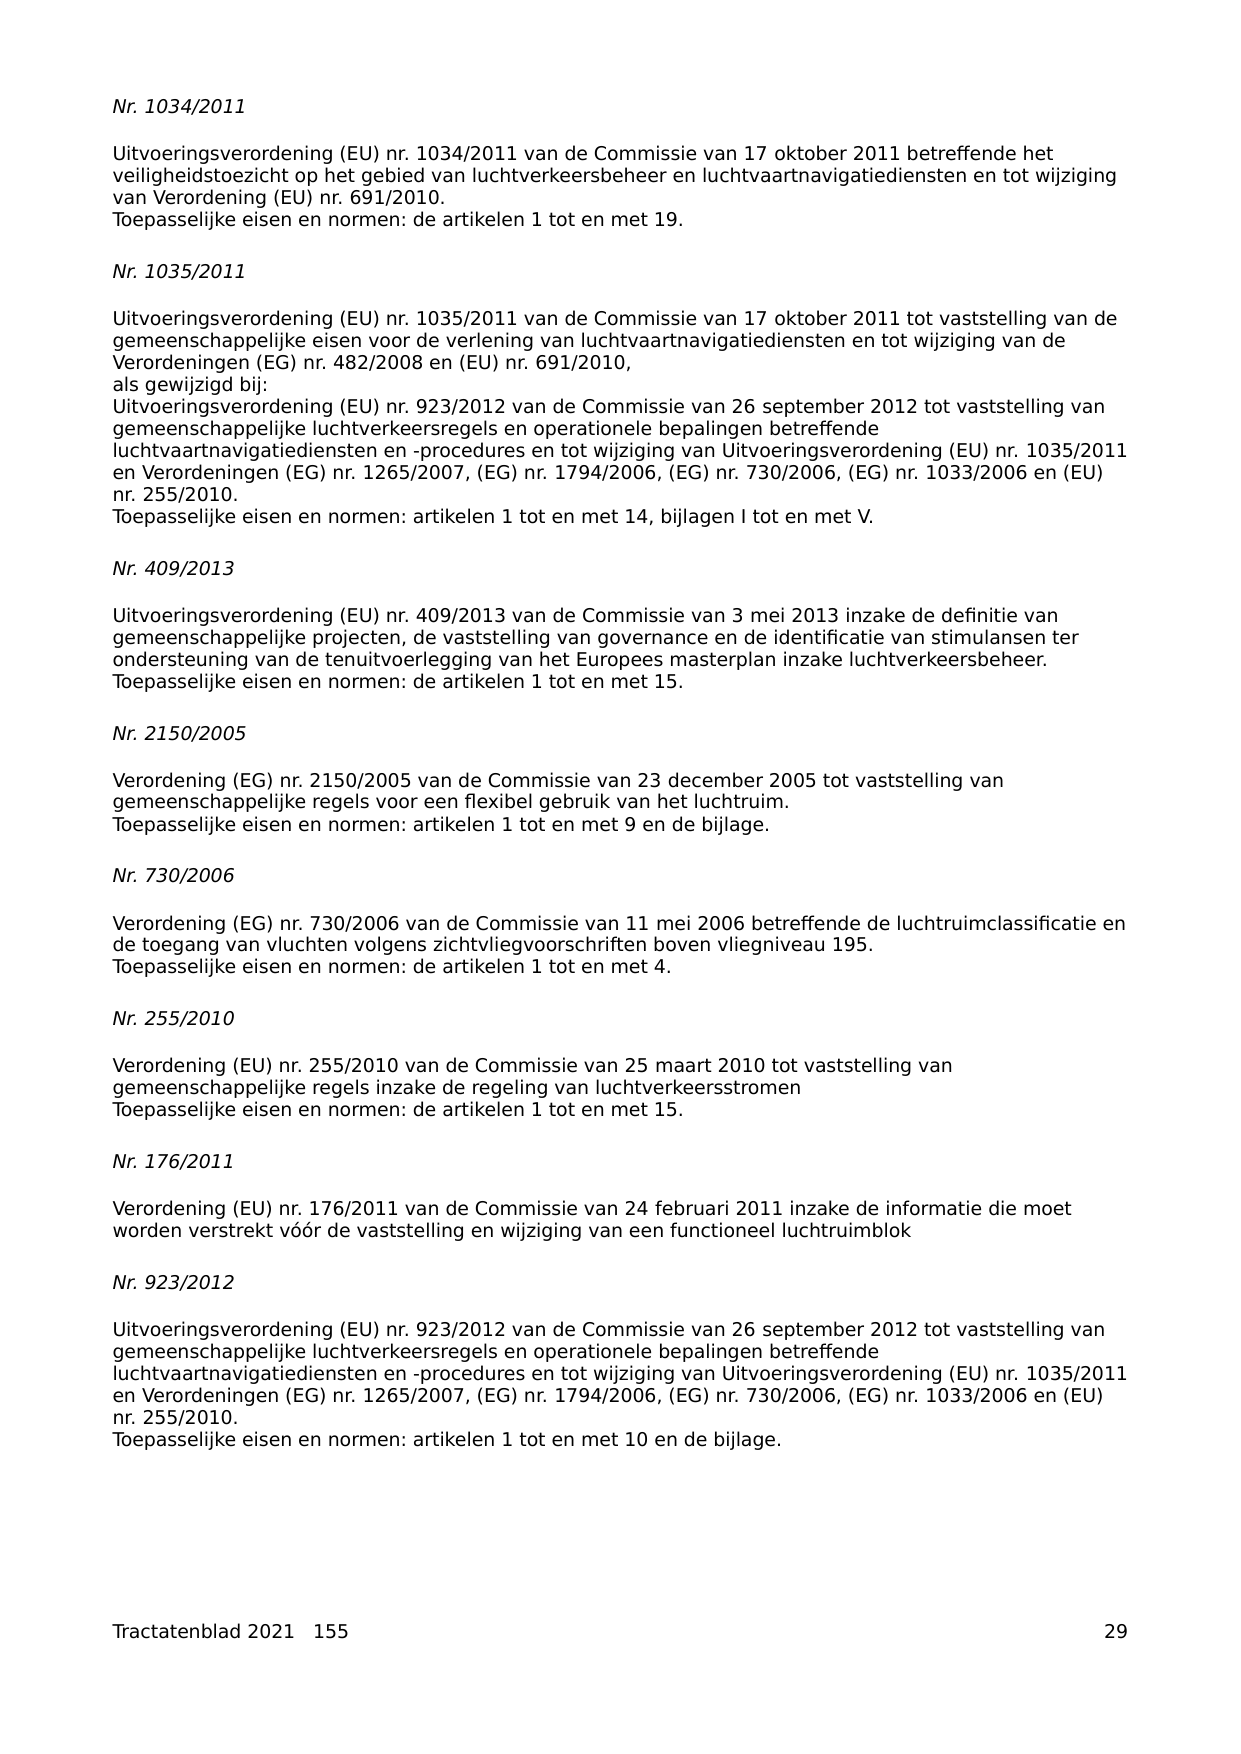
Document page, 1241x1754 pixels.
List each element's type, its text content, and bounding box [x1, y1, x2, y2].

text Verordening (EU) nr. 176/2011 van de Commissie van 24 februari 2011 inzake de informatie die moet worden verstrekt vóór de vaststelling en wijziging van een functioneel luchtruimblok [112, 1198, 1128, 1242]
text Uitvoeringsverordening (EU) nr. 409/2013 van de Commissie van 3 mei 2013 inzake de definitie van gemeenschappelijke projecten, de vaststelling van governance en de identificatie van stimulansen ter ondersteuning van de tenuitvoerlegging van het Europees masterplan inzake luchtverkeersbeheer. [112, 604, 1128, 671]
subtitle Nr. 1035/2011 [112, 261, 1128, 283]
text Verordening (EU) nr. 255/2010 van de Commissie van 25 maart 2010 tot vaststelling van gemeenschappelijke regels inzake de regeling van luchtverkeersstromen [112, 1055, 1128, 1099]
text Toepasselijke eisen en normen: de artikelen 1 tot en met 4. [112, 956, 1128, 978]
text Uitvoeringsverordening (EU) nr. 1035/2011 van de Commissie van 17 oktober 2011 tot vaststelling van de gemeenschappelijke eisen voor de verlening van luchtvaartnavigatiediensten en tot wijziging van de Verordeningen (EG) nr. 482/2008 en (EU) nr. 691/2010, [112, 308, 1128, 374]
text Toepasselijke eisen en normen: de artikelen 1 tot en met 15. [112, 1099, 1128, 1121]
text Uitvoeringsverordening (EU) nr. 923/2012 van de Commissie van 26 september 2012 tot vaststelling van gemeenschappelijke luchtverkeersregels en operationele bepalingen betreffende luchtvaartnavigatiediensten en -procedures en tot wijziging van Uitvoeringsverordening (EU) nr. 1035/2011 en Verordeningen (EG) nr. 1265/2007, (EG) nr. 1794/2006, (EG) nr. 730/2006, (EG) nr. 1033/2006 en (EU) nr. 255/2010. [112, 1319, 1128, 1429]
subtitle Nr. 2150/2005 [112, 722, 1128, 744]
subtitle Nr. 1034/2011 [112, 96, 1128, 118]
subtitle Nr. 923/2012 [112, 1272, 1128, 1294]
text Toepasselijke eisen en normen: artikelen 1 tot en met 9 en de bijlage. [112, 813, 1128, 835]
text Toepasselijke eisen en normen: artikelen 1 tot en met 14, bijlagen I tot en met V. [112, 506, 1128, 528]
text Uitvoeringsverordening (EU) nr. 923/2012 van de Commissie van 26 september 2012 tot vaststelling van gemeenschappelijke luchtverkeersregels en operationele bepalingen betreffende luchtvaartnavigatiediensten en -procedures en tot wijziging van Uitvoeringsverordening (EU) nr. 1035/2011 en Verordeningen (EG) nr. 1265/2007, (EG) nr. 1794/2006, (EG) nr. 730/2006, (EG) nr. 1033/2006 en (EU) nr. 255/2010. [112, 396, 1128, 506]
subtitle Nr. 176/2011 [112, 1151, 1128, 1173]
text Toepasselijke eisen en normen: de artikelen 1 tot en met 15. [112, 671, 1128, 692]
text Toepasselijke eisen en normen: de artikelen 1 tot en met 19. [112, 209, 1128, 231]
text Verordening (EG) nr. 730/2006 van de Commissie van 11 mei 2006 betreffende de luchtruimclassificatie en de toegang van vluchten volgens zichtvliegvoorschriften boven vliegniveau 195. [112, 912, 1128, 956]
subtitle Nr. 409/2013 [112, 558, 1128, 579]
text Verordening (EG) nr. 2150/2005 van de Commissie van 23 december 2005 tot vaststelling van gemeenschappelijke regels voor een flexibel gebruik van het luchtruim. [112, 769, 1128, 813]
text als gewijzigd bij: [112, 374, 1128, 396]
subtitle Nr. 730/2006 [112, 865, 1128, 887]
text Uitvoeringsverordening (EU) nr. 1034/2011 van de Commissie van 17 oktober 2011 betreffende het veiligheidstoezicht op het gebied van luchtverkeersbeheer en luchtvaartnavigatiediensten en tot wijziging van Verordening (EU) nr. 691/2010. [112, 143, 1128, 209]
subtitle Nr. 255/2010 [112, 1008, 1128, 1030]
text Toepasselijke eisen en normen: artikelen 1 tot en met 10 en de bijlage. [112, 1429, 1128, 1451]
